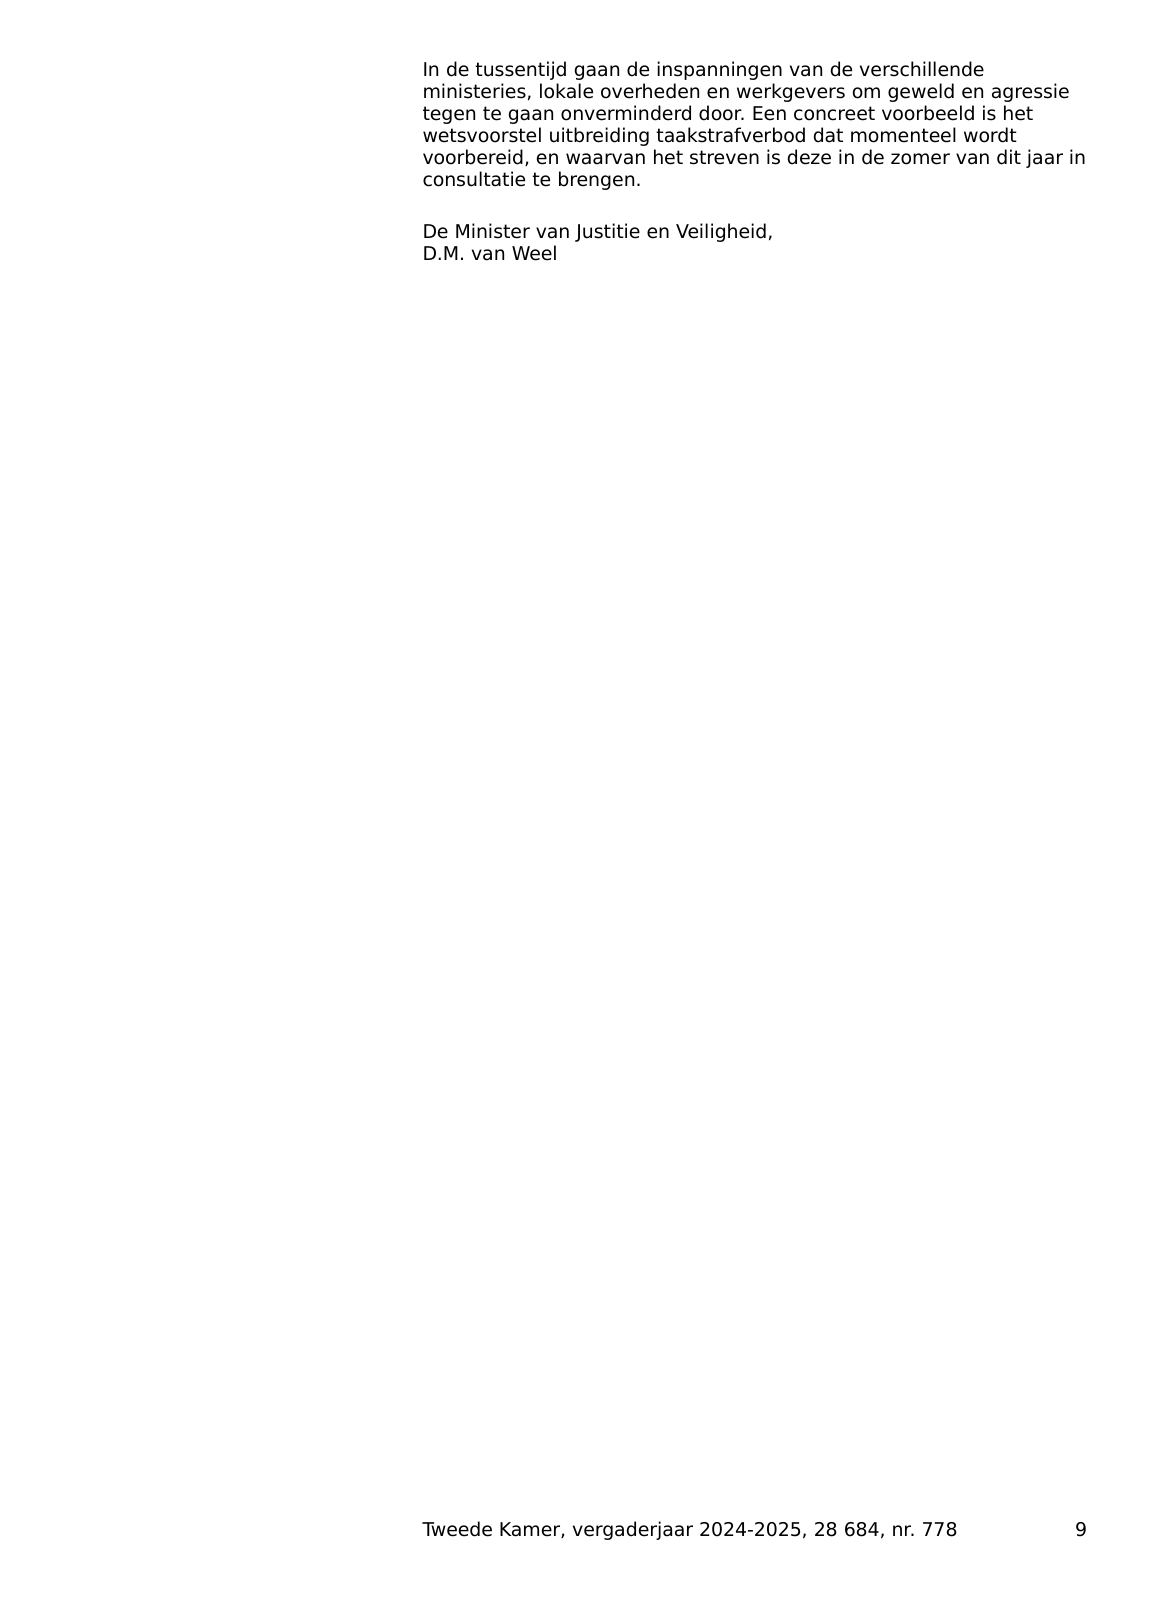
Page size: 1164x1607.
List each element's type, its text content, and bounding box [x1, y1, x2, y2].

text In de tussentijd gaan de inspanningen van de verschillende ministeries, lokale overheden en werkgevers om geweld en agressie tegen te gaan onverminderd door. Een concreet voorbeeld is het wetsvoorstel uitbreiding taakstrafverbod dat momenteel wordt voorbereid, en waarvan het streven is deze in de zomer van dit jaar in consultatie te brengen. [422, 59, 1087, 191]
text De Minister van Justitie en Veiligheid, D.M. van Weel [422, 221, 1087, 265]
